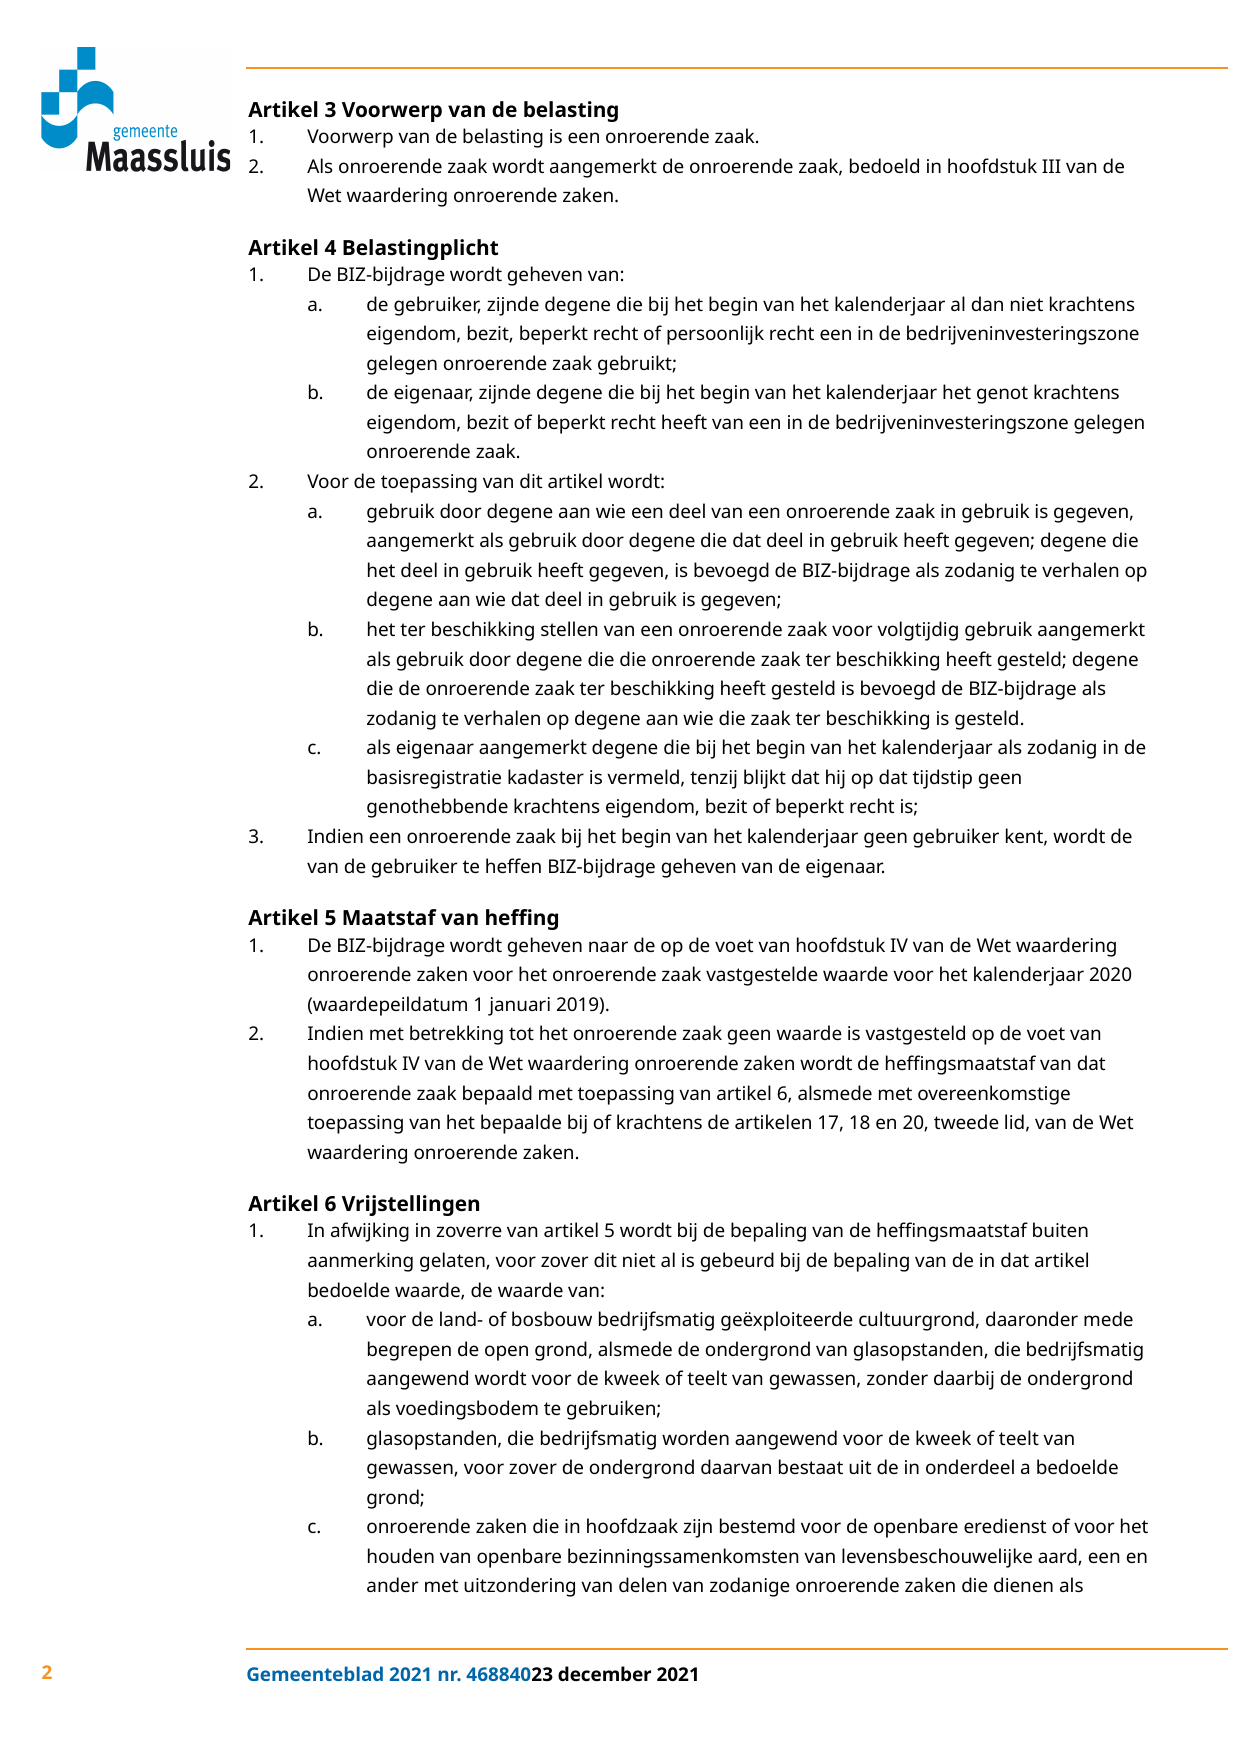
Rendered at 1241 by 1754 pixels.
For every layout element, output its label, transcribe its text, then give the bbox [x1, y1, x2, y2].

list voor de land- of bosbouw bedrijfsmatig geëxploiteerde cultuurgrond, daaronder mede begrepen de open grond, alsmede de ondergrond van glasopstanden, die bedrijfsmatig aangewend wordt voor de kweek of teelt van gewassen, zonder daarbij de ondergrond als voedingsbodem te gebruiken; [307, 1306, 1152, 1421]
list Voorwerp van de belasting is een onroerende zaak. [248, 123, 1152, 149]
text Artikel 6 Vrijstellingen [248, 1189, 1152, 1218]
list De BIZ-bijdrage wordt geheven van: [248, 261, 1152, 287]
picture [41, 47, 77, 92]
list Indien een onroerende zaak bij het begin van het kalenderjaar geen gebruiker kent, wordt de van de gebruiker te heffen BIZ-bijdrage geheven van de eigenaar. [248, 823, 1152, 879]
list de gebruiker, zijnde degene die bij het begin van het kalenderjaar al dan niet krachtens eigendom, bezit, beperkt recht of persoonlijk recht een in de bedrijveninvesteringszone gelegen onroerende zaak gebruikt; [307, 291, 1152, 376]
list de eigenaar, zijnde degene die bij het begin van het kalenderjaar het genot krachtens eigendom, bezit of beperkt recht heeft van een in de bedrijveninvesteringszone gelegen onroerende zaak. [307, 379, 1152, 464]
list Indien met betrekking tot het onroerende zaak geen waarde is vastgesteld op de voet van hoofdstuk IV van de Wet waardering onroerende zaken wordt de heffingsmaatstaf van dat onroerende zaak bepaald met toepassing van artikel 6, alsmede met overeenkomstige toepassing van het bepaalde bij of krachtens de artikelen 17, 18 en 20, tweede lid, van de Wet waardering onroerende zaken. [248, 1021, 1152, 1164]
list onroerende zaken die in hoofdzaak zijn bestemd voor de openbare eredienst of voor het houden van openbare bezinningssamenkomsten van levensbeschouwelijke aard, een en ander met uitzondering van delen van zodanige onroerende zaken die dienen als [307, 1513, 1152, 1598]
list als eigenaar aangemerkt degene die bij het begin van het kalenderjaar als zodanig in de basisregistratie kadaster is vermeld, tenzij blijkt dat hij op dat tijdstip geen genothebbende krachtens eigendom, bezit of beperkt recht is; [307, 734, 1152, 819]
list Voor de toepassing van dit artikel wordt: [248, 468, 1152, 494]
list In afwijking in zoverre van artikel 5 wordt bij de bepaling van de heffingsmaatstaf buiten aanmerking gelaten, voor zover dit niet al is gebeurd bij de bepaling van de in dat artikel bedoelde waarde, de waarde van: [248, 1218, 1152, 1303]
list De BIZ-bijdrage wordt geheven naar de op de voet van hoofdstuk IV van de Wet waardering onroerende zaken voor het onroerende zaak vastgestelde waarde voor het kalenderjaar 2020 (waardepeildatum 1 januari 2019). [248, 932, 1152, 1017]
picture [41, 47, 231, 172]
text Artikel 3 Voorwerp van de belasting [248, 95, 1152, 123]
list gebruik door degene aan wie een deel van een onroerende zaak in gebruik is gegeven, aangemerkt als gebruik door degene die dat deel in gebruik heeft gegeven; degene die het deel in gebruik heeft gegeven, is bevoegd de BIZ-bijdrage als zodanig te verhalen op degene aan wie dat deel in gebruik is gegeven; [307, 498, 1152, 612]
list Als onroerende zaak wordt aangemerkt de onroerende zaak, bedoeld in hoofdstuk III van de Wet waardering onroerende zaken. [248, 153, 1152, 208]
list het ter beschikking stellen van een onroerende zaak voor volgtijdig gebruik aangemerkt als gebruik door degene die die onroerende zaak ter beschikking heeft gesteld; degene die de onroerende zaak ter beschikking heeft gesteld is bevoegd de BIZ-bijdrage als zodanig te verhalen op degene aan wie die zaak ter beschikking is gesteld. [307, 616, 1152, 731]
text Artikel 5 Maatstaf van heffing [248, 903, 1152, 932]
list glasopstanden, die bedrijfsmatig worden aangewend voor de kweek of teelt van gewassen, voor zover de ondergrond daarvan bestaat uit de in onderdeel a bedoelde grond; [307, 1425, 1152, 1510]
text Artikel 4 Belastingplicht [248, 233, 1152, 261]
